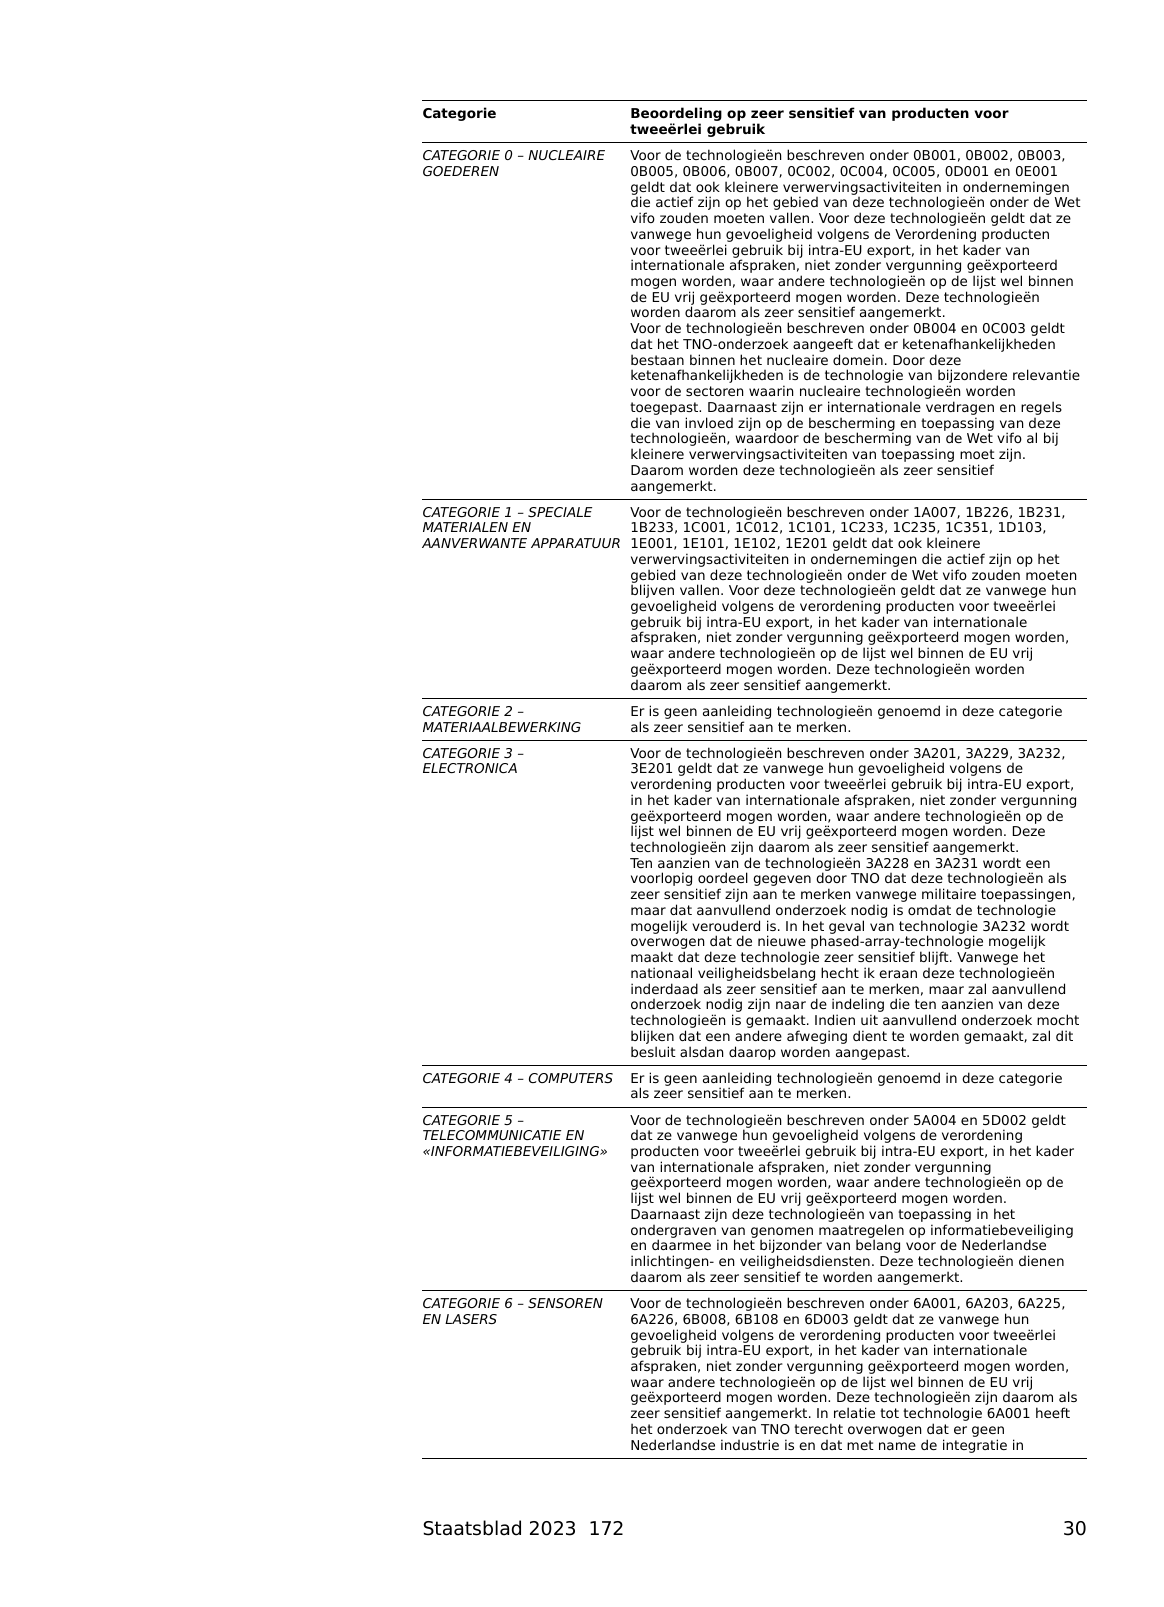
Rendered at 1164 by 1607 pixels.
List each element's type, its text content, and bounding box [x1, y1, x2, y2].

table_cell Voor de technologieën beschreven onder 1A007, 1B226, 1B231, 1B233, 1C001, 1C012, 1C101, 1C233, 1C235, 1C351, 1D103, 1E001, 1E101, 1E102, 1E201 geldt dat ook kleinere verwervingsactiviteiten in ondernemingen die actief zijn op het gebied van deze technologieën onder de Wet vifo zouden moeten blijven vallen. Voor deze technologieën geldt dat ze vanwege hun gevoeligheid volgens de verordening producten voor tweeërlei gebruik bij intra-EU export, in het kader van internationale afspraken, niet zonder vergunning geëxporteerd mogen worden, waar andere technologieën op de lijst wel binnen de EU vrij geëxporteerd mogen worden. Deze technologieën worden daarom als zeer sensitief aangemerkt. [624, 500, 1087, 698]
table_cell Er is geen aanleiding technologieën genoemd in deze categorie als zeer sensitief aan te merken. [624, 1066, 1087, 1107]
table_header Beoordeling op zeer sensitief van producten voor tweeërlei gebruik [624, 101, 1087, 142]
table_cell CATEGORIE 0 – NUCLEAIRE GOEDEREN [422, 143, 624, 499]
table_header Categorie [422, 101, 624, 142]
table_cell Voor de technologieën beschreven onder 5A004 en 5D002 geldt dat ze vanwege hun gevoeligheid volgens de verordening producten voor tweeërlei gebruik bij intra-EU export, in het kader van internationale afspraken, niet zonder vergunning geëxporteerd mogen worden, waar andere technologieën op de lijst wel binnen de EU vrij geëxporteerd mogen worden. Daarnaast zijn deze technologieën van toepassing in het ondergraven van genomen maatregelen op informatiebeveiliging en daarmee in het bijzonder van belang voor de Nederlandse inlichtingen- en veiligheidsdiensten. Deze technologieën dienen daarom als zeer sensitief te worden aangemerkt. [624, 1108, 1087, 1290]
table_cell Er is geen aanleiding technologieën genoemd in deze categorie als zeer sensitief aan te merken. [624, 699, 1087, 740]
table_cell CATEGORIE 1 – SPECIALE MATERIALEN EN AANVERWANTE APPARATUUR [422, 500, 624, 698]
table_cell Voor de technologieën beschreven onder 3A201, 3A229, 3A232, 3E201 geldt dat ze vanwege hun gevoeligheid volgens de verordening producten voor tweeërlei gebruik bij intra-EU export, in het kader van internationale afspraken, niet zonder vergunning geëxporteerd mogen worden, waar andere technologieën op de lijst wel binnen de EU vrij geëxporteerd mogen worden. Deze technologieën zijn daarom als zeer sensitief aangemerkt. Ten aanzien van de technologieën 3A228 en 3A231 wordt een voorlopig oordeel gegeven door TNO dat deze technologieën als zeer sensitief zijn aan te merken vanwege militaire toepassingen, maar dat aanvullend onderzoek nodig is omdat de technologie mogelijk verouderd is. In het geval van technologie 3A232 wordt overwogen dat de nieuwe phased-array-technologie mogelijk maakt dat deze technologie zeer sensitief blijft. Vanwege het nationaal veiligheidsbelang hecht ik eraan deze technologieën inderdaad als zeer sensitief aan te merken, maar zal aanvullend onderzoek nodig zijn naar de indeling die ten aanzien van deze technologieën is gemaakt. Indien uit aanvullend onderzoek mocht blijken dat een andere afweging dient te worden gemaakt, zal dit besluit alsdan daarop worden aangepast. [624, 741, 1087, 1065]
table_cell Voor de technologieën beschreven onder 0B001, 0B002, 0B003, 0B005, 0B006, 0B007, 0C002, 0C004, 0C005, 0D001 en 0E001 geldt dat ook kleinere verwervingsactiviteiten in ondernemingen die actief zijn op het gebied van deze technologieën onder de Wet vifo zouden moeten vallen. Voor deze technologieën geldt dat ze vanwege hun gevoeligheid volgens de Verordening producten voor tweeërlei gebruik bij intra-EU export, in het kader van internationale afspraken, niet zonder vergunning geëxporteerd mogen worden, waar andere technologieën op de lijst wel binnen de EU vrij geëxporteerd mogen worden. Deze technologieën worden daarom als zeer sensitief aangemerkt. Voor de technologieën beschreven onder 0B004 en 0C003 geldt dat het TNO-onderzoek aangeeft dat er ketenafhankelijkheden bestaan binnen het nucleaire domein. Door deze ketenafhankelijkheden is de technologie van bijzondere relevantie voor de sectoren waarin nucleaire technologieën worden toegepast. Daarnaast zijn er internationale verdragen en regels die van invloed zijn op de bescherming en toepassing van deze technologieën, waardoor de bescherming van de Wet vifo al bij kleinere verwervingsactiviteiten van toepassing moet zijn. Daarom worden deze technologieën als zeer sensitief aangemerkt. [624, 143, 1087, 499]
table_cell Voor de technologieën beschreven onder 6A001, 6A203, 6A225, 6A226, 6B008, 6B108 en 6D003 geldt dat ze vanwege hun gevoeligheid volgens de verordening producten voor tweeërlei gebruik bij intra-EU export, in het kader van internationale afspraken, niet zonder vergunning geëxporteerd mogen worden, waar andere technologieën op de lijst wel binnen de EU vrij geëxporteerd mogen worden. Deze technologieën zijn daarom als zeer sensitief aangemerkt. In relatie tot technologie 6A001 heeft het onderzoek van TNO terecht overwogen dat er geen Nederlandse industrie is en dat met name de integratie in [624, 1291, 1087, 1458]
table_cell CATEGORIE 2 – MATERIAALBEWERKING [422, 699, 624, 740]
table_cell CATEGORIE 4 – COMPUTERS [422, 1066, 624, 1107]
table_cell CATEGORIE 3 – ELECTRONICA [422, 741, 624, 1065]
table_cell CATEGORIE 5 – TELECOMMUNICATIE EN «INFORMATIEBEVEILIGING» [422, 1108, 624, 1290]
table_cell CATEGORIE 6 – SENSOREN EN LASERS [422, 1291, 624, 1458]
